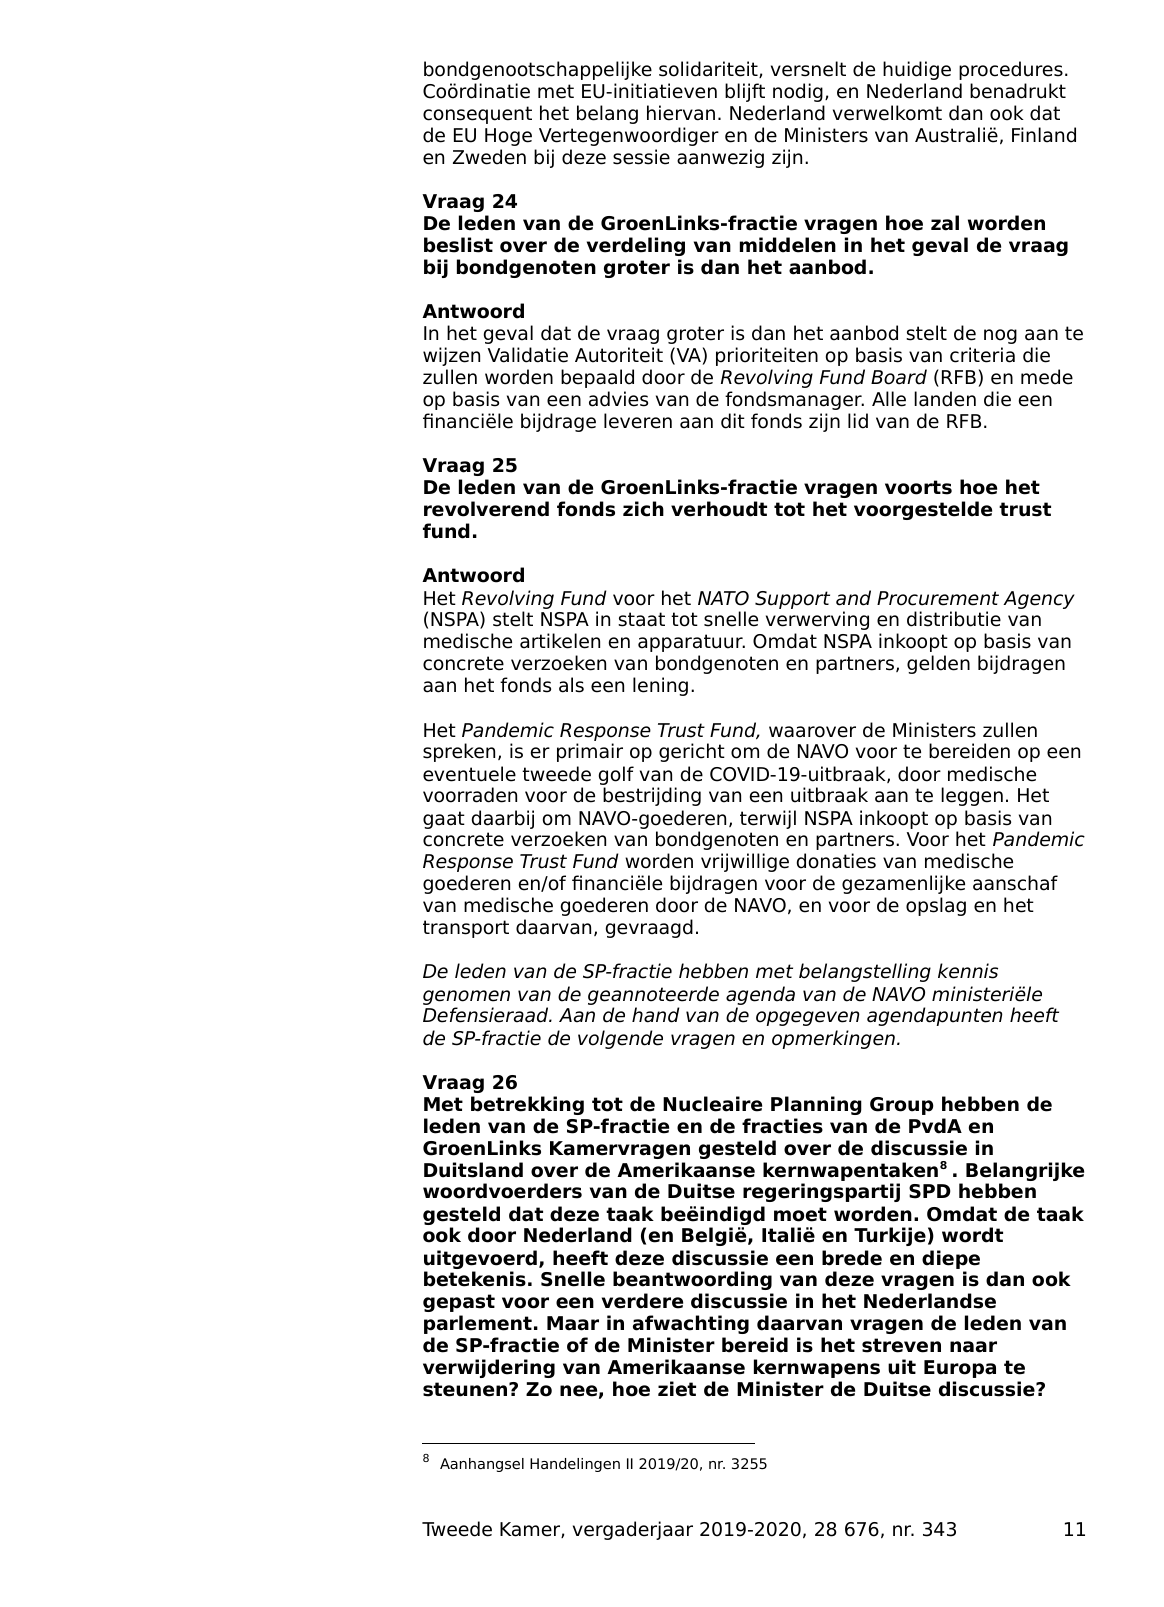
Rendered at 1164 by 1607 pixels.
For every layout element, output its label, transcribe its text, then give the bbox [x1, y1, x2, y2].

text De leden van de GroenLinks-fractie vragen hoe zal worden beslist over de verdeling van middelen in het geval de vraag bij bondgenoten groter is dan het aanbod. [422, 213, 1087, 279]
text Aanhangsel Handelingen II 2019/20, nr. 3255 [422, 1452, 1087, 1474]
text De leden van de SP-fractie hebben met belangstelling kennis genomen van de geannoteerde agenda van de NAVO ministeriële Defensieraad. Aan de hand van de opgegeven agendapunten heeft de SP-fractie de volgende vragen en opmerkingen. [422, 961, 1087, 1049]
text Het Revolving Fund voor het NATO Support and Procurement Agency (NSPA) stelt NSPA in staat tot snelle verwerving en distributie van medische artikelen en apparatuur. Omdat NSPA inkoopt op basis van concrete verzoeken van bondgenoten en partners, gelden bijdragen aan het fonds als een lening. [422, 587, 1087, 697]
text bondgenootschappelijke solidariteit, versnelt de huidige procedures. Coördinatie met EU-initiatieven blijft nodig, en Nederland benadrukt consequent het belang hiervan. Nederland verwelkomt dan ook dat de EU Hoge Vertegenwoordiger en de Ministers van Australië, Finland en Zweden bij deze sessie aanwezig zijn. [422, 59, 1087, 169]
text Vraag 25 [422, 455, 1087, 477]
text Het Pandemic Response Trust Fund, waarover de Ministers zullen spreken, is er primair op gericht om de NAVO voor te bereiden op een eventuele tweede golf van de COVID-19-uitbraak, door medische voorraden voor de bestrijding van een uitbraak aan te leggen. Het gaat daarbij om NAVO-goederen, terwijl NSPA inkoopt op basis van concrete verzoeken van bondgenoten en partners. Voor het Pandemic Response Trust Fund worden vrijwillige donaties van medische goederen en/of financiële bijdragen voor de gezamenlijke aanschaf van medische goederen door de NAVO, en voor de opslag en het transport daarvan, gevraagd. [422, 719, 1087, 939]
text De leden van de GroenLinks-fractie vragen voorts hoe het revolverend fonds zich verhoudt tot het voorgestelde trust fund. [422, 477, 1087, 543]
text Vraag 24 [422, 191, 1087, 213]
text Met betrekking tot de Nucleaire Planning Group hebben de leden van de SP-fractie en de fracties van de PvdA en GroenLinks Kamervragen gesteld over de discussie in Duitsland over de Amerikaanse kernwapentaken. Belangrijke woordvoerders van de Duitse regeringspartij SPD hebben gesteld dat deze taak beëindigd moet worden. Omdat de taak ook door Nederland (en België, Italië en Turkije) wordt uitgevoerd, heeft deze discussie een brede en diepe betekenis. Snelle beantwoording van deze vragen is dan ook gepast voor een verdere discussie in het Nederlandse parlement. Maar in afwachting daarvan vragen de leden van de SP-fractie of de Minister bereid is het streven naar verwijdering van Amerikaanse kernwapens uit Europa te steunen? Zo nee, hoe ziet de Minister de Duitse discussie? [422, 1093, 1087, 1401]
text Antwoord [422, 565, 1087, 587]
text Vraag 26 [422, 1072, 1087, 1093]
text Antwoord [422, 301, 1087, 323]
text In het geval dat de vraag groter is dan het aanbod stelt de nog aan te wijzen Validatie Autoriteit (VA) prioriteiten op basis van criteria die zullen worden bepaald door de Revolving Fund Board (RFB) en mede op basis van een advies van de fondsmanager. Alle landen die een financiële bijdrage leveren aan dit fonds zijn lid van de RFB. [422, 323, 1087, 433]
